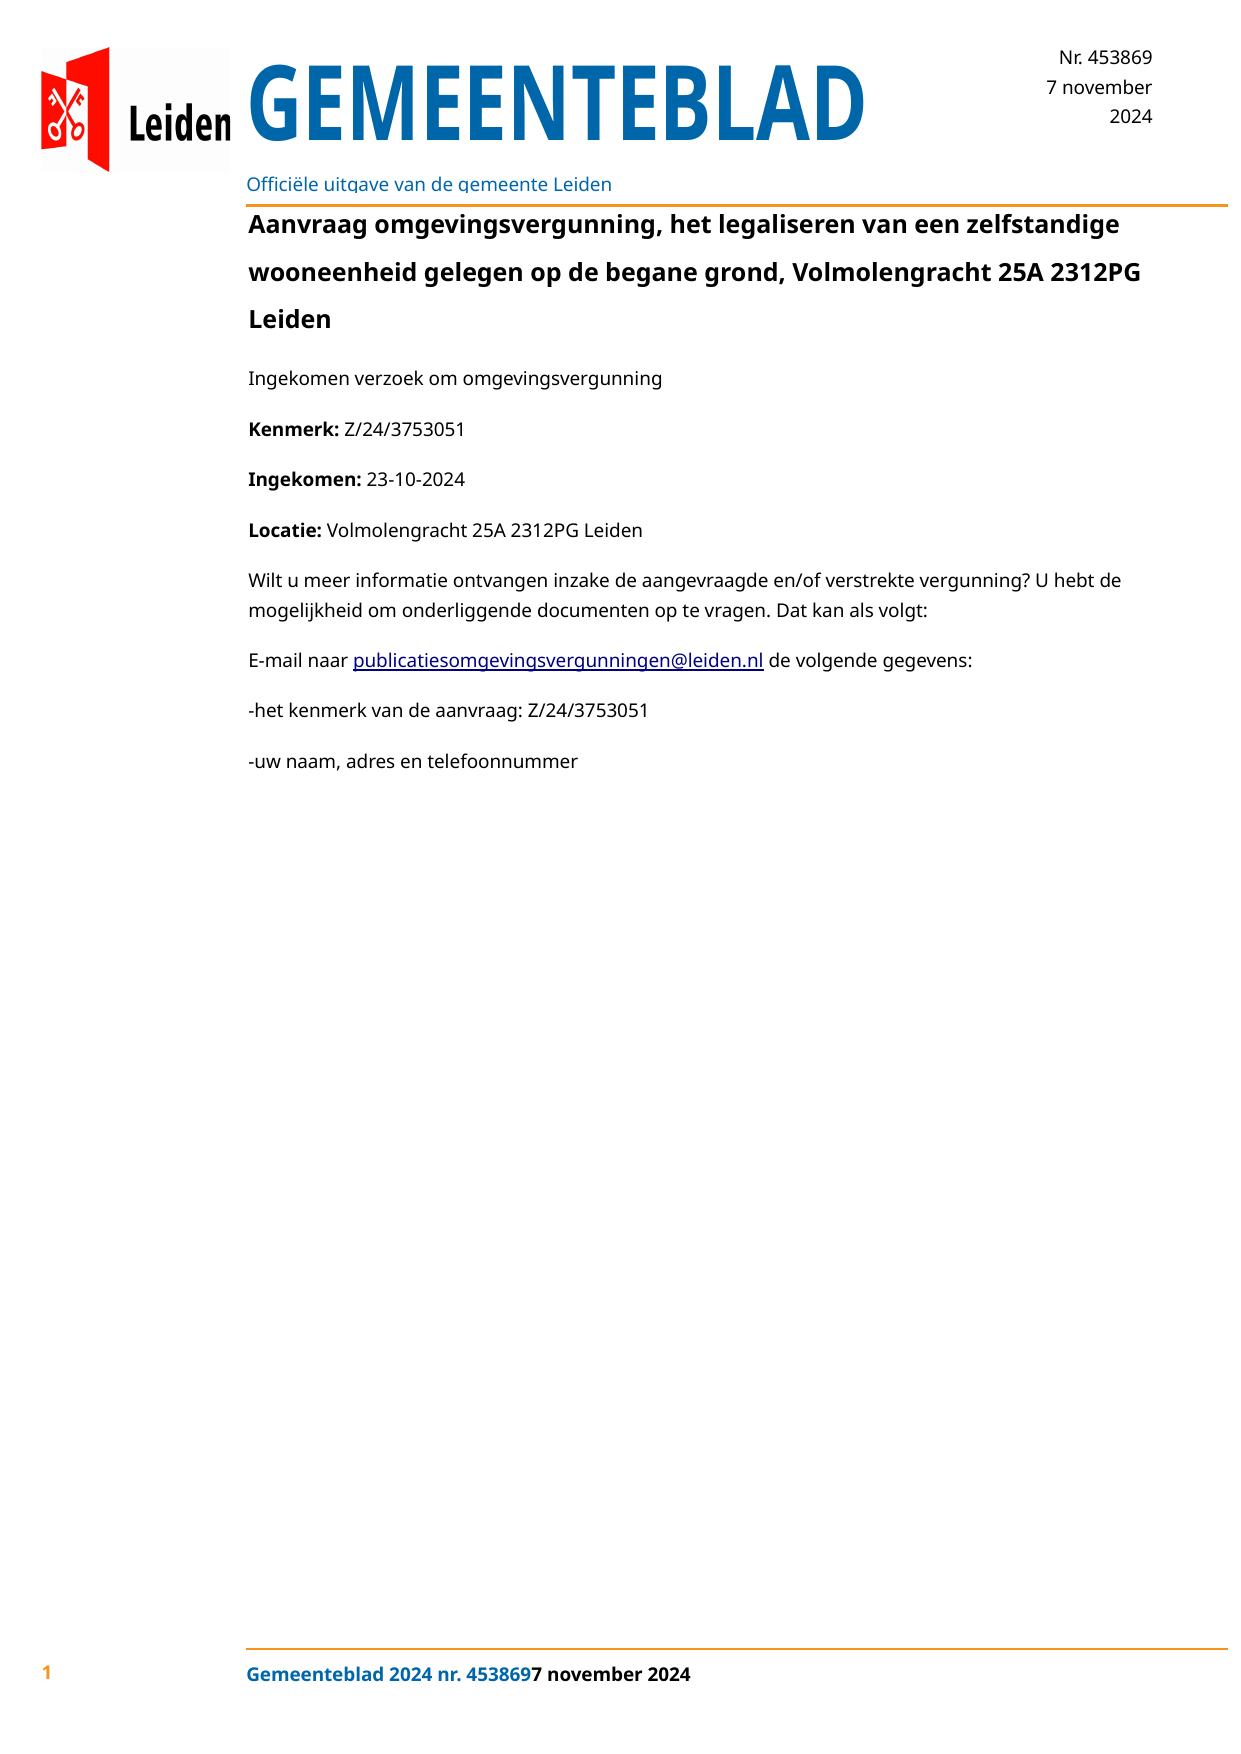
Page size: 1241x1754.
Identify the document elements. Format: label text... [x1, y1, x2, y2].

text Aanvraag omgevingsvergunning, het legaliseren van een zelfstandige wooneenheid gelegen op de begane grond, Volmolengracht 25A 2312PG Leiden [248, 207, 1152, 336]
text -het kenmerk van de aanvraag: Z/24/3753051 [248, 698, 1152, 723]
text Ingekomen: 23-10-2024 [248, 466, 1152, 492]
text Ingekomen verzoek om omgevingsvergunning [248, 366, 1152, 391]
text Locatie: Volmolengracht 25A 2312PG Leiden [248, 517, 1152, 542]
text -uw naam, adres en telefoonnummer [248, 748, 1152, 774]
picture [41, 47, 231, 172]
text Wilt u meer informatie ontvangen inzake de aangevraagde en/of verstrekte vergunning? U hebt de mogelijkheid om onderliggende documenten op te vragen. Dat kan als volgt: [248, 567, 1152, 622]
text Kenmerk: Z/24/3753051 [248, 416, 1152, 442]
text E-mail naar publicatiesomgevingsvergunningen@leiden.nl de volgende gegevens: [248, 647, 1152, 673]
